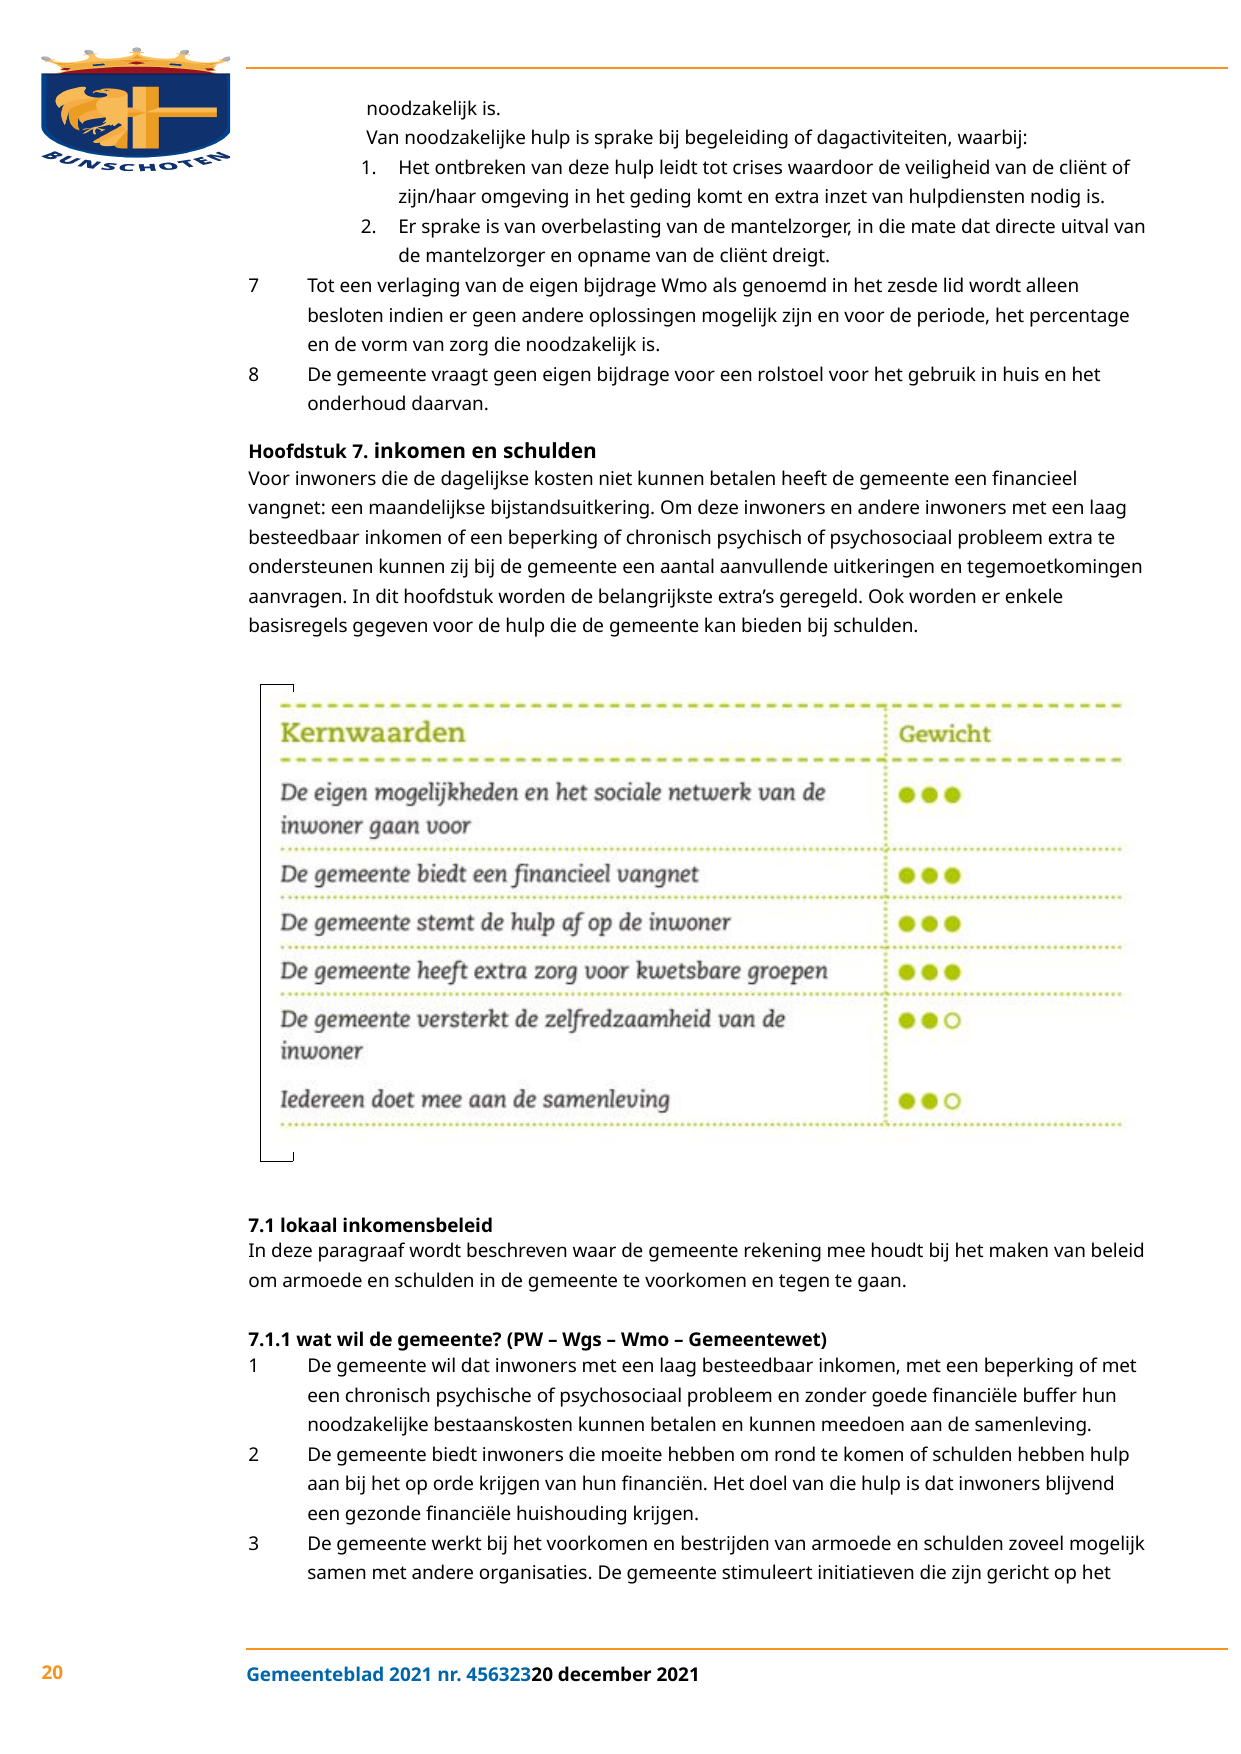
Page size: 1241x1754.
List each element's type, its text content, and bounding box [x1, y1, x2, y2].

list Van noodzakelijke hulp is sprake bij begeleiding of dagactiviteiten, waarbij: [307, 124, 1152, 150]
text Hoofdstuk 7. inkomen en schulden [248, 436, 1152, 465]
list De gemeente vraagt geen eigen bijdrage voor een rolstoel voor het gebruik in huis en het onderhoud daarvan. [248, 361, 1152, 416]
picture [41, 47, 231, 172]
list De gemeente wil dat inwoners met een laag besteedbaar inkomen, met een beperking of met een chronisch psychische of psychosociaal probleem en zonder goede financiële buffer hun noodzakelijke bestaanskosten kunnen betalen en kunnen meedoen aan de samenleving. [248, 1352, 1152, 1437]
list noodzakelijk is. [307, 95, 1152, 121]
list De gemeente biedt inwoners die moeite hebben om rond te komen of schulden hebben hulp aan bij het op orde krijgen van hun financiën. Het doel van die hulp is dat inwoners blijvend een gezonde financiële huishouding krijgen. [248, 1441, 1152, 1526]
list Tot een verlaging van de eigen bijdrage Wmo als genoemd in het zesde lid wordt alleen besloten indien er geen andere oplossingen mogelijk zijn en voor de periode, het percentage en de vorm van zorg die noodzakelijk is. [248, 272, 1152, 357]
text In deze paragraaf wordt beschreven waar de gemeente rekening mee houdt bij het maken van beleid om armoede en schulden in de gemeente te voorkomen en tegen te gaan. [248, 1238, 1152, 1293]
text 7.1.1 wat wil de gemeente? (PW – Wgs – Wmo – Gemeentewet) [248, 1326, 1152, 1352]
list Er sprake is van overbelasting van de mantelzorger, in die mate dat directe uitval van de mantelzorger en opname van de cliënt dreigt. [361, 213, 1152, 268]
list De gemeente werkt bij het voorkomen en bestrijden van armoede en schulden zoveel mogelijk samen met andere organisaties. De gemeente stimuleert initiatieven die zijn gericht op het [248, 1530, 1152, 1585]
text Voor inwoners die de dagelijkse kosten niet kunnen betalen heeft de gemeente een financieel vangnet: een maandelijkse bijstandsuitkering. Om deze inwoners en andere inwoners met een laag besteedbaar inkomen of een beperking of chronisch psychisch of psychosociaal probleem extra te ondersteunen kunnen zij bij de gemeente een aantal aanvullende uitkeringen en tegemoetkomingen aanvragen. In dit hoofdstuk worden de belangrijkste extra’s geregeld. Ook worden er enkele basisregels gegeven voor de hulp die de gemeente kan bieden bij schulden. [248, 465, 1152, 638]
list Het ontbreken van deze hulp leidt tot crises waardoor de veiligheid van de cliënt of zijn/haar omgeving in het geding komt en extra inzet van hulpdiensten nodig is. [361, 154, 1152, 209]
text 7.1 lokaal inkomensbeleid [248, 1212, 1152, 1238]
picture [268, 692, 1143, 1152]
